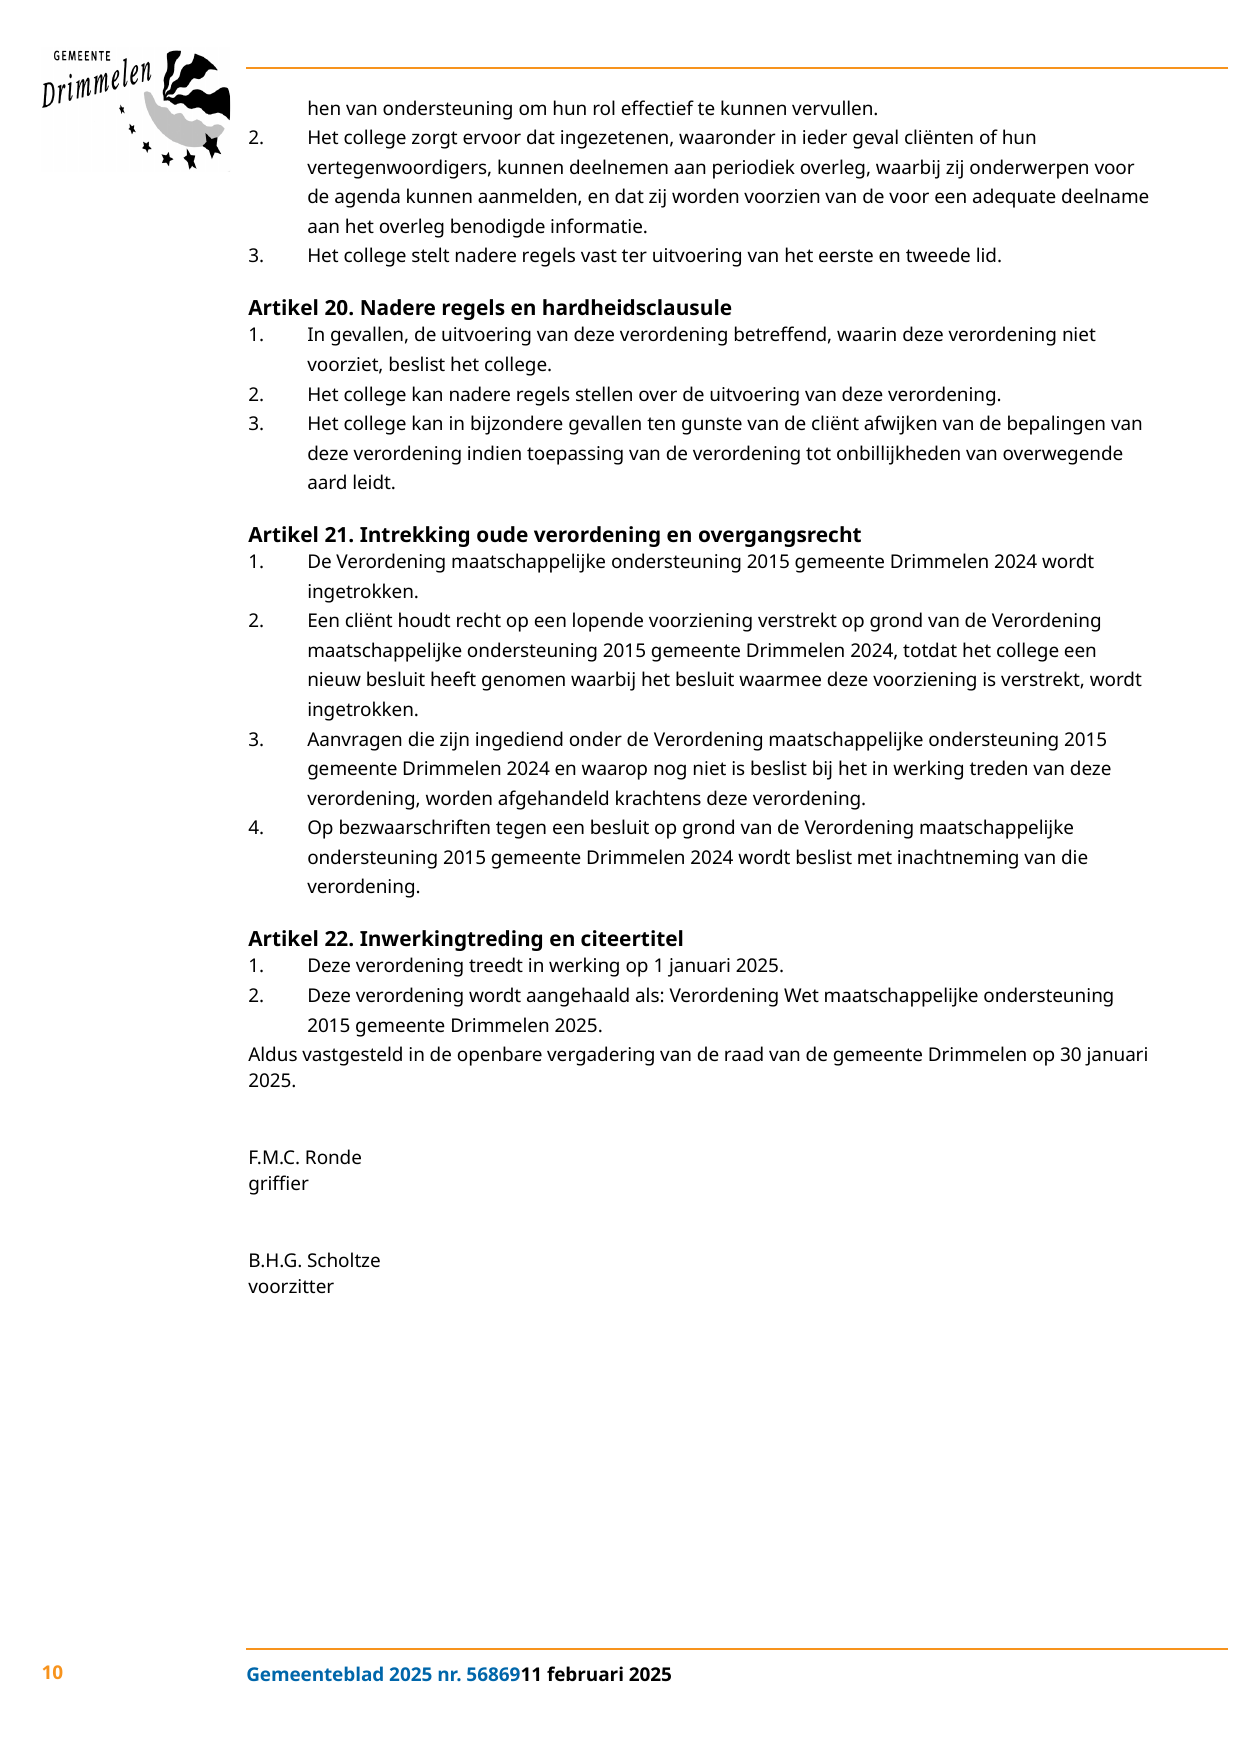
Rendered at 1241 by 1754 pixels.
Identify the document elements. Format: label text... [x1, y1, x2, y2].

text Artikel 20. Nadere regels en hardheidsclausule [248, 293, 1152, 322]
text Aldus vastgesteld in de openbare vergadering van de raad van de gemeente Drimmelen op 30 januari 2025. [248, 1041, 1152, 1093]
list Aanvragen die zijn ingediend onder de Verordening maatschappelijke ondersteuning 2015 gemeente Drimmelen 2024 en waarop nog niet is beslist bij het in werking treden van deze verordening, worden afgehandeld krachtens deze verordening. [248, 726, 1152, 811]
text griffier [248, 1170, 1152, 1196]
text Artikel 22. Inwerkingtreding en citeertitel [248, 924, 1152, 953]
list Een cliënt houdt recht op een lopende voorziening verstrekt op grond van de Verordening maatschappelijke ondersteuning 2015 gemeente Drimmelen 2024, totdat het college een nieuw besluit heeft genomen waarbij het besluit waarmee deze voorziening is verstrekt, wordt ingetrokken. [248, 607, 1152, 722]
list Het college kan in bijzondere gevallen ten gunste van de cliënt afwijken van de bepalingen van deze verordening indien toepassing van de verordening tot onbillijkheden van overwegende aard leidt. [248, 410, 1152, 495]
list De Verordening maatschappelijke ondersteuning 2015 gemeente Drimmelen 2024 wordt ingetrokken. [248, 548, 1152, 604]
list Het college stelt nadere regels vast ter uitvoering van het eerste en tweede lid. [248, 243, 1152, 268]
list Het college zorgt ervoor dat ingezetenen, waaronder in ieder geval cliënten of hun vertegenwoordigers, kunnen deelnemen aan periodiek overleg, waarbij zij onderwerpen voor de agenda kunnen aanmelden, en dat zij worden voorzien van de voor een adequate deelname aan het overleg benodigde informatie. [248, 124, 1152, 239]
text Artikel 21. Intrekking oude verordening en overgangsrecht [248, 520, 1152, 548]
text F.M.C. Ronde [248, 1144, 1152, 1170]
list Op bezwaarschriften tegen een besluit op grond van de Verordening maatschappelijke ondersteuning 2015 gemeente Drimmelen 2024 wordt beslist met inachtneming van die verordening. [248, 814, 1152, 899]
list Deze verordening treedt in werking op 1 januari 2025. [248, 953, 1152, 978]
text B.H.G. Scholtze [248, 1247, 1152, 1273]
list In gevallen, de uitvoering van deze verordening betreffend, waarin deze verordening niet voorziet, beslist het college. [248, 322, 1152, 377]
list Het college kan nadere regels stellen over de uitvoering van deze verordening. [248, 381, 1152, 406]
picture [41, 47, 231, 172]
list hen van ondersteuning om hun rol effectief te kunnen vervullen. [248, 95, 1152, 121]
text voorzitter [248, 1273, 1152, 1299]
list Deze verordening wordt aangehaald als: Verordening Wet maatschappelijke ondersteuning 2015 gemeente Drimmelen 2025. [248, 982, 1152, 1037]
